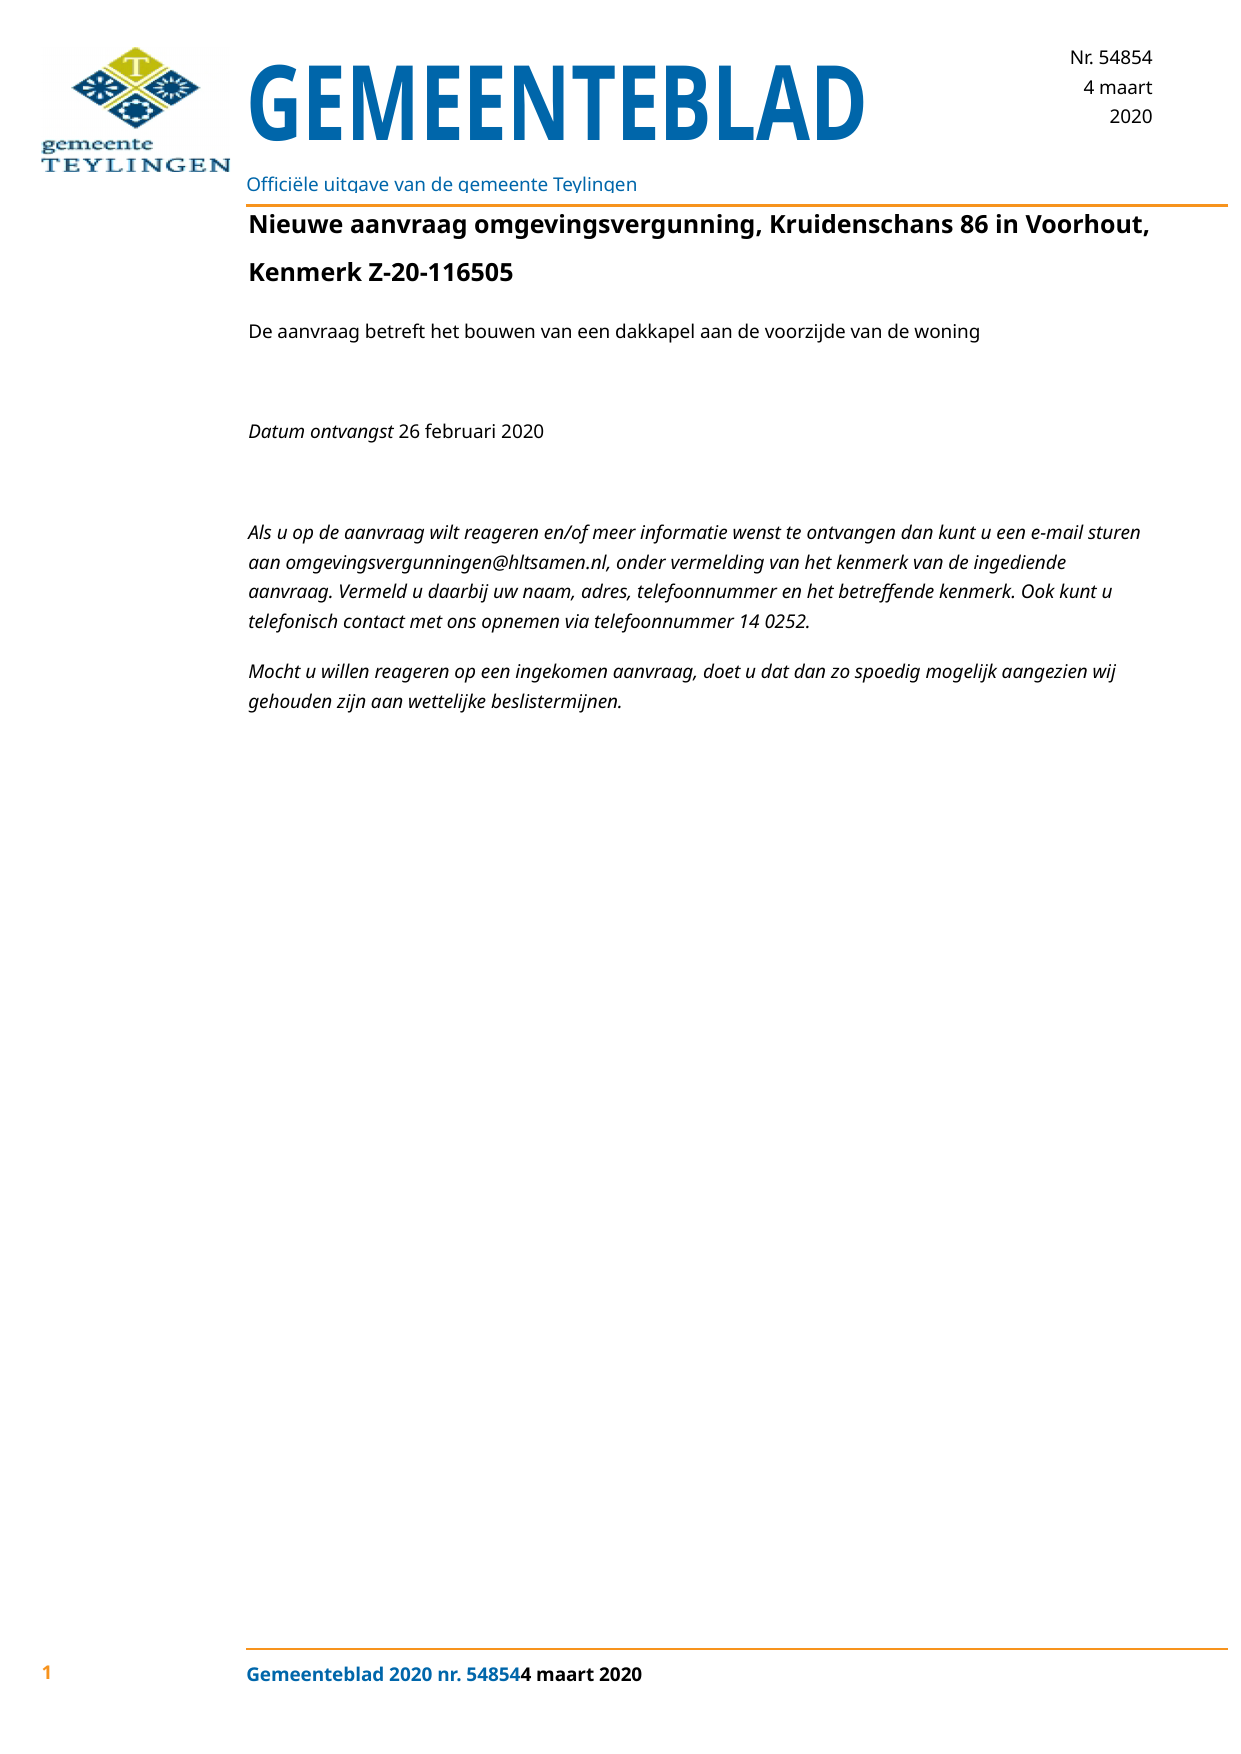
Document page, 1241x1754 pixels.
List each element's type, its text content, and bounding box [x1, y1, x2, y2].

text Als u op de aanvraag wilt reageren en/of meer informatie wenst te ontvangen dan kunt u een e-mail sturen aan omgevingsvergunningen@hltsamen.nl, onder vermelding van het kenmerk van de ingediende aanvraag. Vermeld u daarbij uw naam, adres, telefoonnummer en het betreffende kenmerk. Ook kunt u telefonisch contact met ons opnemen via telefoonnummer 14 0252. [248, 519, 1152, 634]
text Nieuwe aanvraag omgevingsvergunning, Kruidenschans 86 in Voorhout, Kenmerk Z-20-116505 [248, 207, 1152, 288]
text Datum ontvangst 26 februari 2020 [248, 419, 1152, 444]
picture [41, 47, 231, 172]
text De aanvraag betreft het bouwen van een dakkapel aan de voorzijde van de woning [248, 318, 1152, 344]
text Mocht u willen reageren op een ingekomen aanvraag, doet u dat dan zo spoedig mogelijk aangezien wij gehouden zijn aan wettelijke beslistermijnen. [248, 659, 1152, 714]
